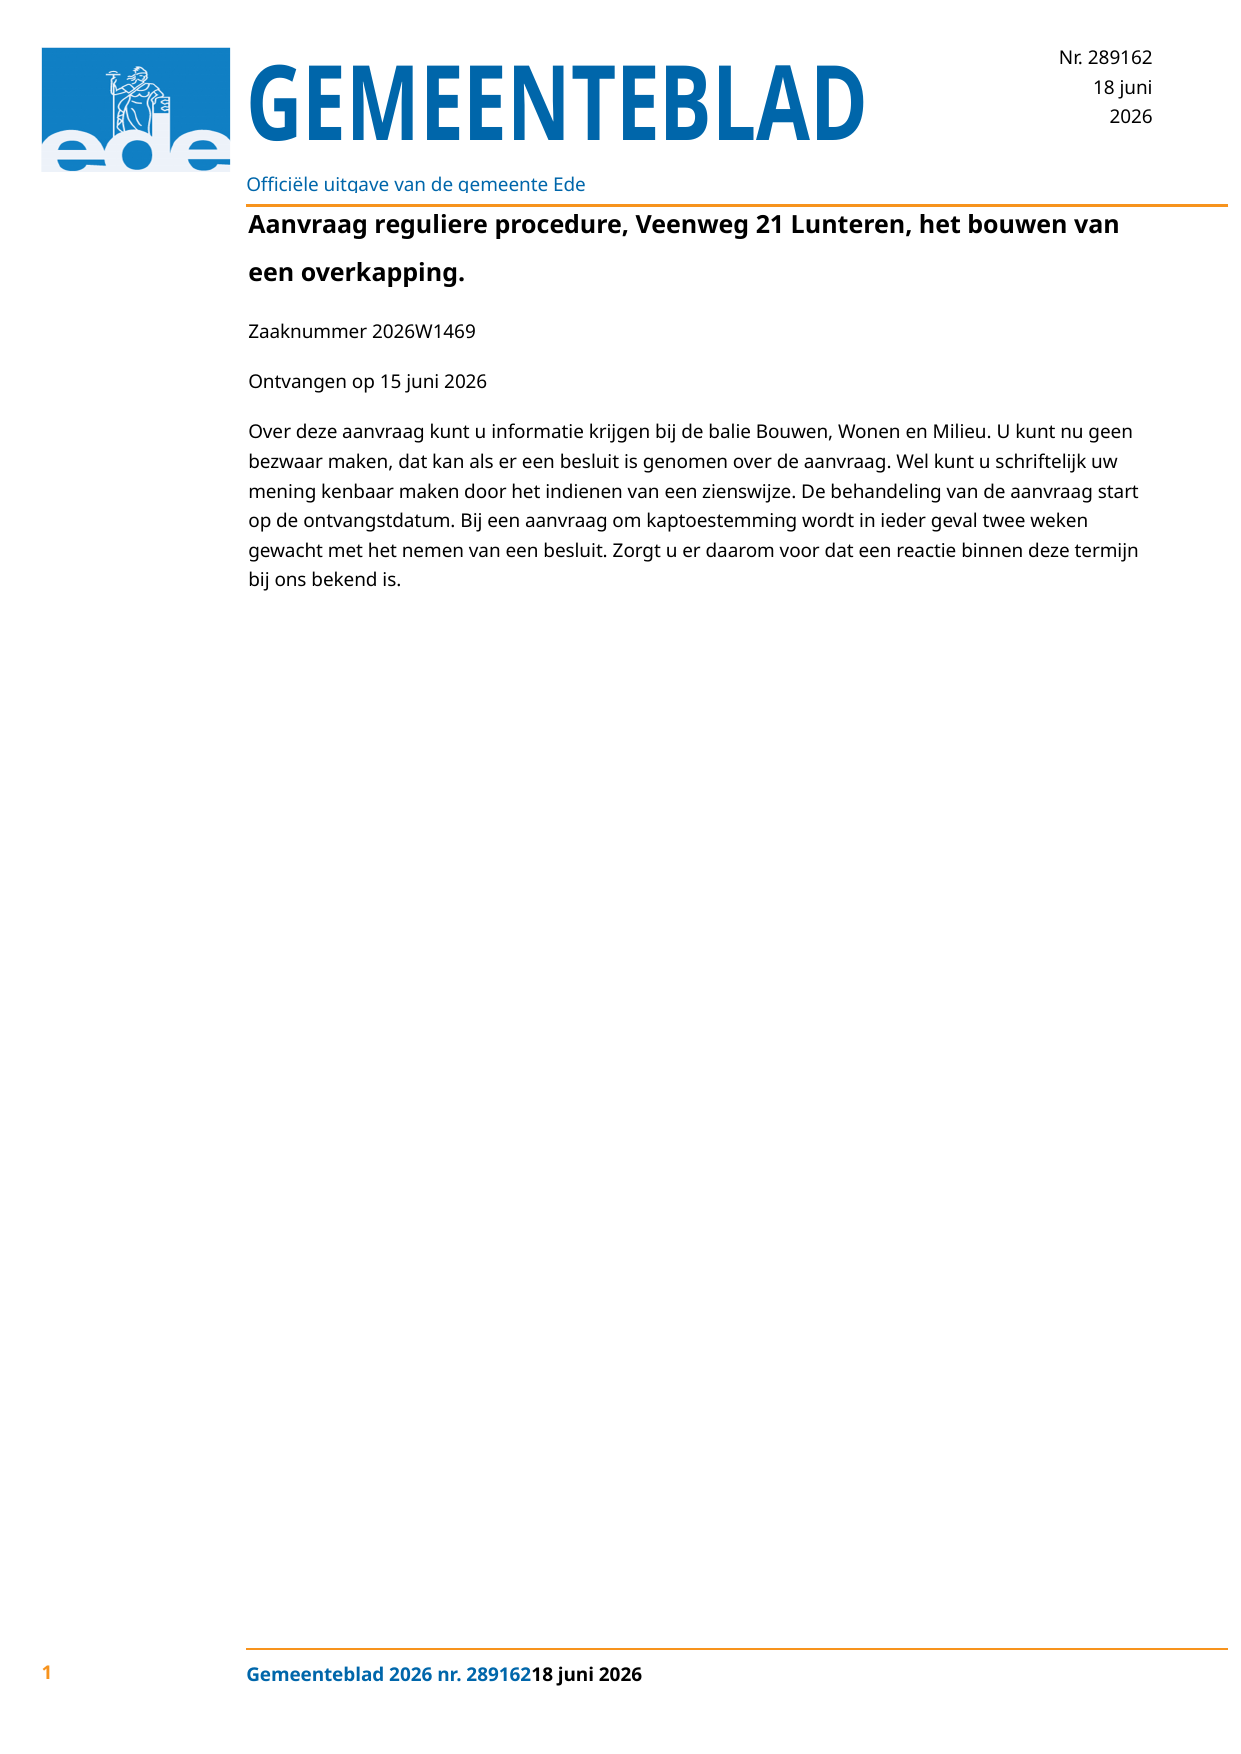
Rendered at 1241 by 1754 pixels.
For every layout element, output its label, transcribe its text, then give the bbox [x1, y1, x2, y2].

picture [41, 47, 231, 172]
text Zaaknummer 2026W1469 [248, 318, 1152, 344]
text Ontvangen op 15 juni 2026 [248, 368, 1152, 394]
text Aanvraag reguliere procedure, Veenweg 21 Lunteren, het bouwen van een overkapping. [248, 207, 1152, 288]
text Over deze aanvraag kunt u informatie krijgen bij de balie Bouwen, Wonen en Milieu. U kunt nu geen bezwaar maken, dat kan als er een besluit is genomen over de aanvraag. Wel kunt u schriftelijk uw mening kenbaar maken door het indienen van een zienswijze. De behandeling van de aanvraag start op de ontvangstdatum. Bij een aanvraag om kaptoestemming wordt in ieder geval twee weken gewacht met het nemen van een besluit. Zorgt u er daarom voor dat een reactie binnen deze termijn bij ons bekend is. [248, 419, 1152, 592]
